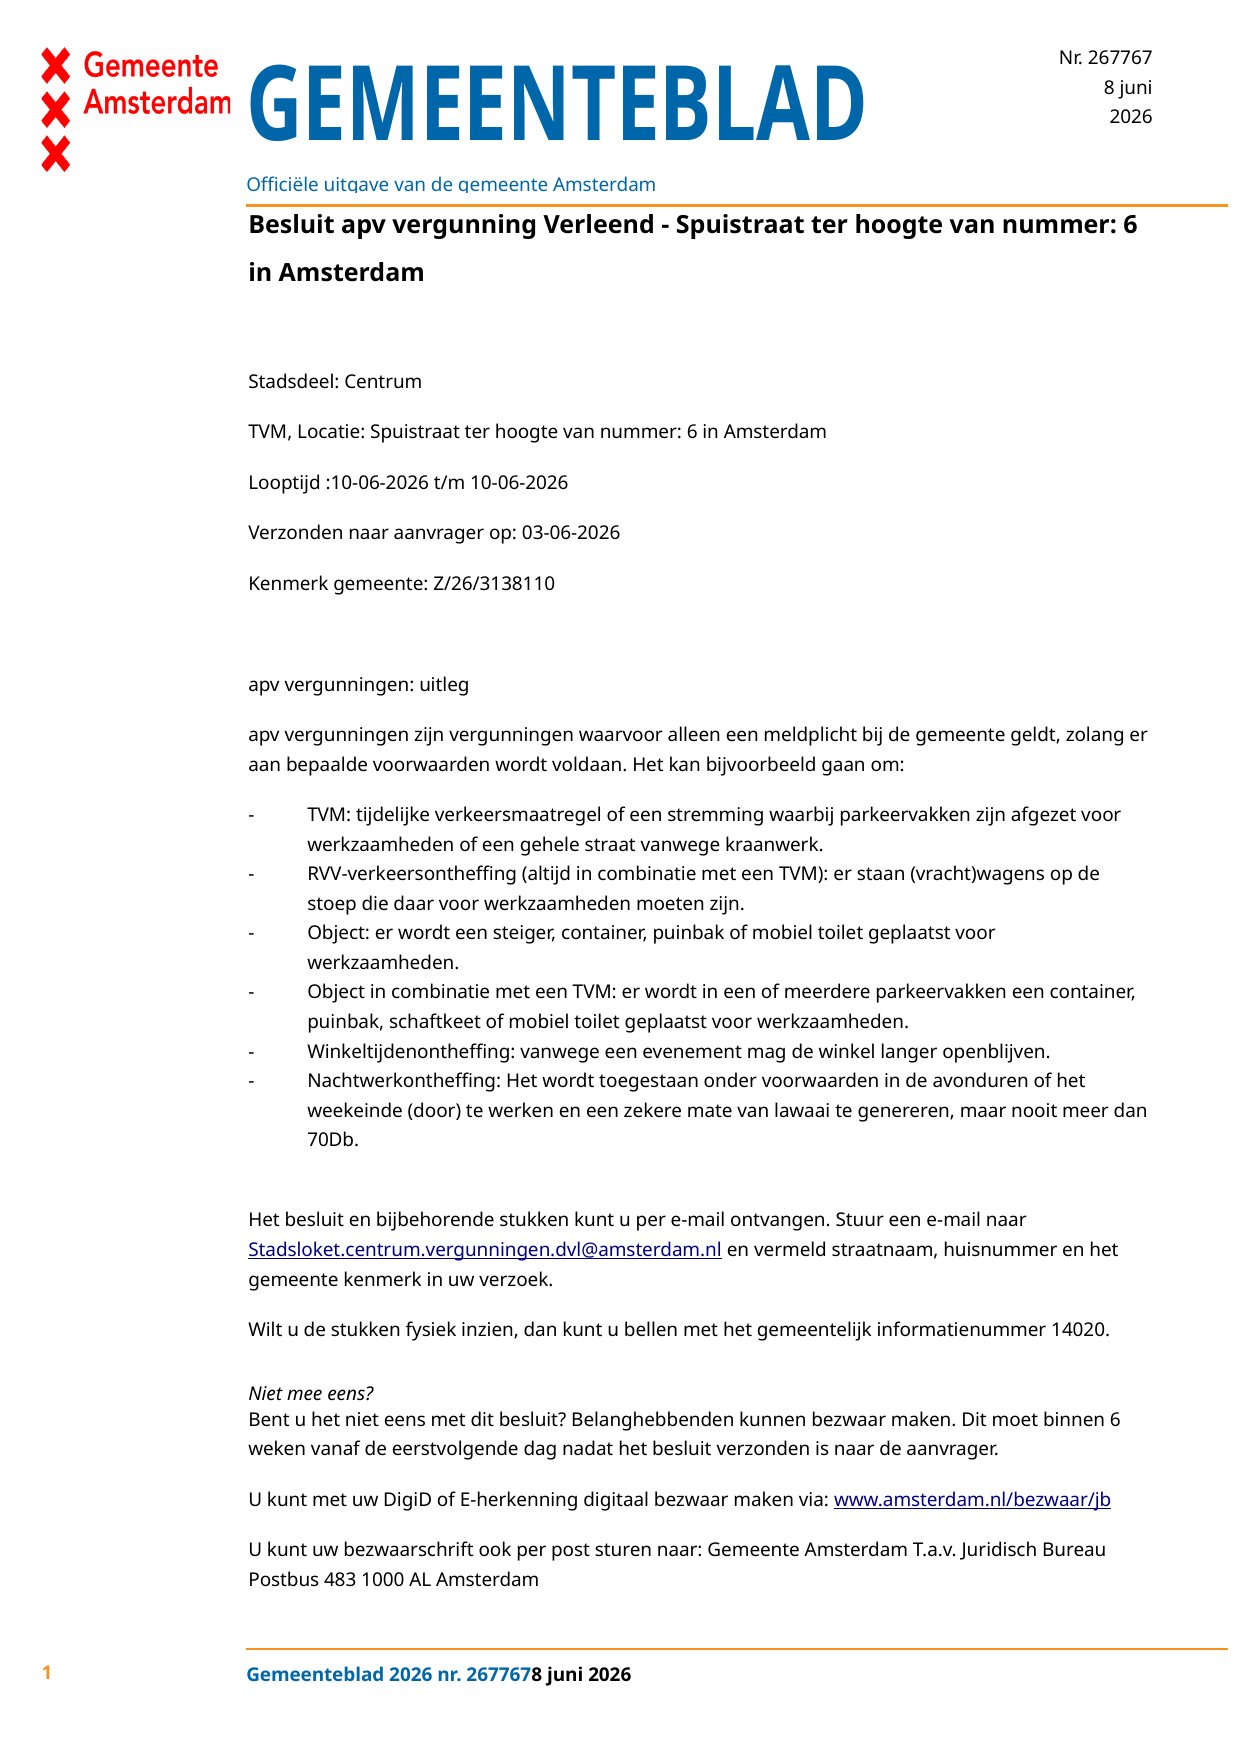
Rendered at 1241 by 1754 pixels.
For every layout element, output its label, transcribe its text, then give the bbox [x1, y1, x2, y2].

picture [41, 47, 231, 172]
text Looptijd :10-06-2026 t/m 10-06-2026 [248, 469, 1152, 495]
text Bent u het niet eens met dit besluit? Belanghebbenden kunnen bezwaar maken. Dit moet binnen 6 weken vanaf de eerstvolgende dag nadat het besluit verzonden is naar de aanvrager. [248, 1406, 1152, 1461]
list Nachtwerkontheffing: Het wordt toegestaan onder voorwaarden in de avonduren of het weekeinde (door) te werken en een zekere mate van lawaai te genereren, maar nooit meer dan 70Db. [248, 1067, 1152, 1152]
text U kunt met uw DigiD of E-herkenning digitaal bezwaar maken via: www.amsterdam.nl/bezwaar/jb [248, 1486, 1152, 1512]
text apv vergunningen: uitleg [248, 671, 1152, 697]
text apv vergunningen zijn vergunningen waarvoor alleen een meldplicht bij de gemeente geldt, zolang er aan bepaalde voorwaarden wordt voldaan. Het kan bijvoorbeeld gaan om: [248, 721, 1152, 777]
text Niet mee eens? [248, 1380, 1152, 1406]
text Het besluit en bijbehorende stukken kunt u per e-mail ontvangen. Stuur een e-mail naar Stadsloket.centrum.vergunningen.dvl@amsterdam.nl en vermeld straatnaam, huisnummer en het gemeente kenmerk in uw verzoek. [248, 1207, 1152, 1292]
list TVM: tijdelijke verkeersmaatregel of een stremming waarbij parkeervakken zijn afgezet voor werkzaamheden of een gehele straat vanwege kraanwerk. [248, 801, 1152, 857]
text TVM, Locatie: Spuistraat ter hoogte van nummer: 6 in Amsterdam [248, 419, 1152, 444]
list Object: er wordt een steiger, container, puinbak of mobiel toilet geplaatst voor werkzaamheden. [248, 919, 1152, 975]
list Object in combinatie met een TVM: er wordt in een of meerdere parkeervakken een container, puinbak, schaftkeet of mobiel toilet geplaatst voor werkzaamheden. [248, 979, 1152, 1034]
text Wilt u de stukken fysiek inzien, dan kunt u bellen met het gemeentelijk informatienummer 14020. [248, 1316, 1152, 1342]
text U kunt uw bezwaarschrift ook per post sturen naar: Gemeente Amsterdam T.a.v. Juridisch Bureau Postbus 483 1000 AL Amsterdam [248, 1536, 1152, 1592]
text Verzonden naar aanvrager op: 03-06-2026 [248, 519, 1152, 545]
list RVV-verkeersontheffing (altijd in combinatie met een TVM): er staan (vracht)wagens op de stoep die daar voor werkzaamheden moeten zijn. [248, 860, 1152, 916]
text Kenmerk gemeente: Z/26/3138110 [248, 570, 1152, 596]
list Winkeltijdenontheffing: vanwege een evenement mag de winkel langer openblijven. [248, 1038, 1152, 1064]
text Besluit apv vergunning Verleend - Spuistraat ter hoogte van nummer: 6 in Amsterdam [248, 207, 1152, 288]
text Stadsdeel: Centrum [248, 368, 1152, 394]
